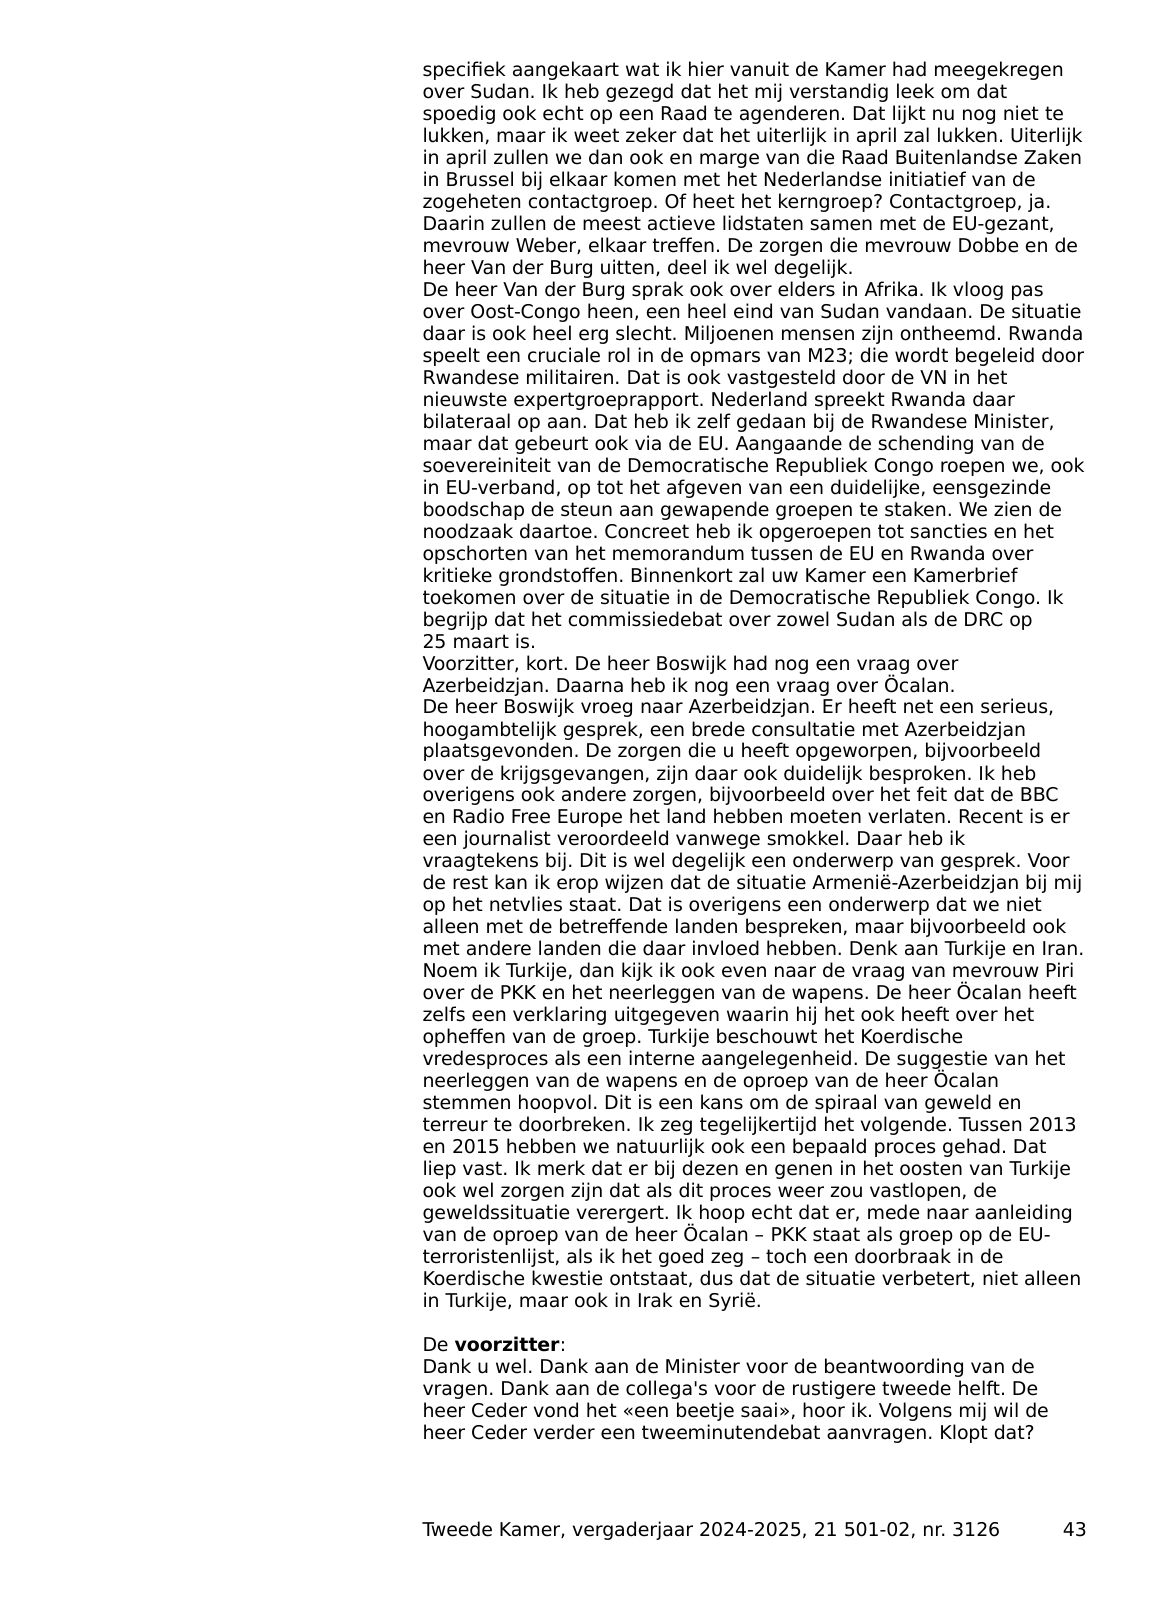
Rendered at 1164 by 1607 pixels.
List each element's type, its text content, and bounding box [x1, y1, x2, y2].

text De voorzitter: [422, 1334, 1087, 1356]
text Voorzitter, kort. De heer Boswijk had nog een vraag over Azerbeidzjan. Daarna heb ik nog een vraag over Öcalan. [422, 652, 1087, 696]
text Noem ik Turkije, dan kijk ik ook even naar de vraag van mevrouw Piri over de PKK en het neerleggen van de wapens. De heer Öcalan heeft zelfs een verklaring uitgegeven waarin hij het ook heeft over het opheffen van de groep. Turkije beschouwt het Koerdische vredesproces als een interne aangelegenheid. De suggestie van het neerleggen van de wapens en de oproep van de heer Öcalan stemmen hoopvol. Dit is een kans om de spiraal van geweld en terreur te doorbreken. Ik zeg tegelijkertijd het volgende. Tussen 2013 en 2015 hebben we natuurlijk ook een bepaald proces gehad. Dat liep vast. Ik merk dat er bij dezen en genen in het oosten van Turkije ook wel zorgen zijn dat als dit proces weer zou vastlopen, de geweldssituatie verergert. Ik hoop echt dat er, mede naar aanleiding van de oproep van de heer Öcalan – PKK staat als groep op de EU-terroristenlijst, als ik het goed zeg – toch een doorbraak in de Koerdische kwestie ontstaat, dus dat de situatie verbetert, niet alleen in Turkije, maar ook in Irak en Syrië. [422, 960, 1087, 1312]
text De heer Van der Burg sprak ook over elders in Afrika. Ik vloog pas over Oost-Congo heen, een heel eind van Sudan vandaan. De situatie daar is ook heel erg slecht. Miljoenen mensen zijn ontheemd. Rwanda speelt een cruciale rol in de opmars van M23; die wordt begeleid door Rwandese militairen. Dat is ook vastgesteld door de VN in het nieuwste expertgroeprapport. Nederland spreekt Rwanda daar bilateraal op aan. Dat heb ik zelf gedaan bij de Rwandese Minister, maar dat gebeurt ook via de EU. Aangaande de schending van de soevereiniteit van de Democratische Republiek Congo roepen we, ook in EU-verband, op tot het afgeven van een duidelijke, eensgezinde boodschap de steun aan gewapende groepen te staken. We zien de noodzaak daartoe. Concreet heb ik opgeroepen tot sancties en het opschorten van het memorandum tussen de EU en Rwanda over kritieke grondstoffen. Binnenkort zal uw Kamer een Kamerbrief toekomen over de situatie in de Democratische Republiek Congo. Ik begrijp dat het commissiedebat over zowel Sudan als de DRC op 25 maart is. [422, 279, 1087, 652]
text De heer Boswijk vroeg naar Azerbeidzjan. Er heeft net een serieus, hoogambtelijk gesprek, een brede consultatie met Azerbeidzjan plaatsgevonden. De zorgen die u heeft opgeworpen, bijvoorbeeld over de krijgsgevangen, zijn daar ook duidelijk besproken. Ik heb overigens ook andere zorgen, bijvoorbeeld over het feit dat de BBC en Radio Free Europe het land hebben moeten verlaten. Recent is er een journalist veroordeeld vanwege smokkel. Daar heb ik vraagtekens bij. Dit is wel degelijk een onderwerp van gesprek. Voor de rest kan ik erop wijzen dat de situatie Armenië-Azerbeidzjan bij mij op het netvlies staat. Dat is overigens een onderwerp dat we niet alleen met de betreffende landen bespreken, maar bijvoorbeeld ook met andere landen die daar invloed hebben. Denk aan Turkije en Iran. [422, 696, 1087, 960]
text specifiek aangekaart wat ik hier vanuit de Kamer had meegekregen over Sudan. Ik heb gezegd dat het mij verstandig leek om dat spoedig ook echt op een Raad te agenderen. Dat lijkt nu nog niet te lukken, maar ik weet zeker dat het uiterlijk in april zal lukken. Uiterlijk in april zullen we dan ook en marge van die Raad Buitenlandse Zaken in Brussel bij elkaar komen met het Nederlandse initiatief van de zogeheten contactgroep. Of heet het kerngroep? Contactgroep, ja. Daarin zullen de meest actieve lidstaten samen met de EU-gezant, mevrouw Weber, elkaar treffen. De zorgen die mevrouw Dobbe en de heer Van der Burg uitten, deel ik wel degelijk. [422, 59, 1087, 279]
text Dank u wel. Dank aan de Minister voor de beantwoording van de vragen. Dank aan de collega's voor de rustigere tweede helft. De heer Ceder vond het «een beetje saai», hoor ik. Volgens mij wil de heer Ceder verder een tweeminutendebat aanvragen. Klopt dat? [422, 1356, 1087, 1444]
